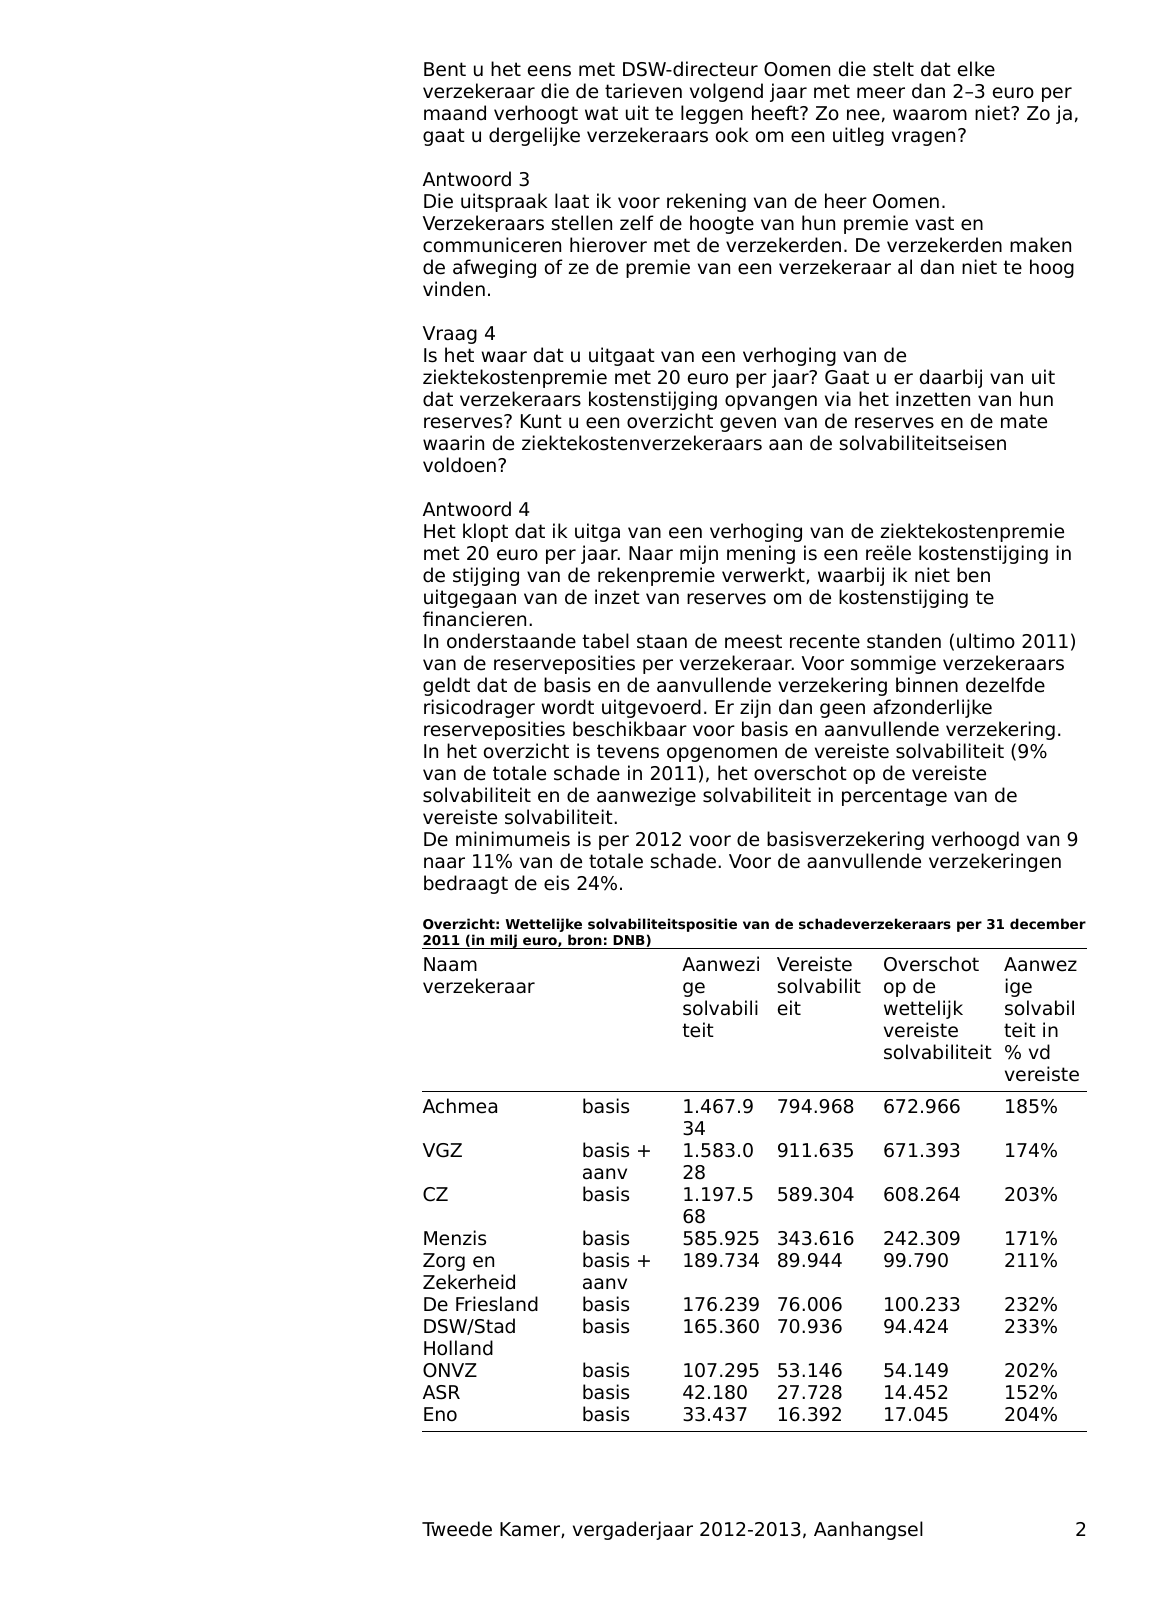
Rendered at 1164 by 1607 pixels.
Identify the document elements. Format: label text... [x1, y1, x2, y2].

table_cell 1.197.568 [676, 1184, 771, 1228]
table_cell Aanwezige solvabilteit in % vd vereiste [998, 949, 1087, 1091]
text Verzekeraars stellen zelf de hoogte van hun premie vast en communiceren hierover met de verzekerden. De verzekerden maken de afweging of ze de premie van een verzekeraar al dan niet te hoog vinden. [422, 213, 1087, 301]
table_cell 204% [998, 1404, 1087, 1431]
table_cell 99.790 [877, 1250, 998, 1294]
text De minimumeis is per 2012 voor de basisverzekering verhoogd van 9 naar 11% van de totale schade. Voor de aanvullende verzekeringen bedraagt de eis 24%. [422, 829, 1087, 895]
table_cell VGZ [422, 1140, 576, 1184]
text Vraag 4 [422, 323, 1087, 345]
table_cell 176.239 [676, 1294, 771, 1316]
table_cell De Friesland [422, 1294, 576, 1316]
text Antwoord 3 [422, 169, 1087, 191]
table_cell 1.467.934 [676, 1092, 771, 1140]
table_cell 211% [998, 1250, 1087, 1294]
table_cell 94.424 [877, 1316, 998, 1360]
table_cell basis [576, 1382, 676, 1404]
table_cell 203% [998, 1184, 1087, 1228]
table_cell Aanwezige solvabiliteit [676, 949, 771, 1091]
table_header Overzicht: Wettelijke solvabiliteitspositie van de schadeverzekeraars per 31 december 2011 (in milj euro, bron: DNB) [422, 917, 1087, 948]
table_cell 100.233 [877, 1294, 998, 1316]
table_cell 671.393 [877, 1140, 998, 1184]
table_cell Eno [422, 1404, 576, 1431]
table_cell 33.437 [676, 1404, 771, 1431]
table_cell CZ [422, 1184, 576, 1228]
table_cell [576, 949, 676, 1091]
table_cell 27.728 [771, 1382, 877, 1404]
table_cell ASR [422, 1382, 576, 1404]
table_cell 608.264 [877, 1184, 998, 1228]
table_cell 89.944 [771, 1250, 877, 1294]
table_cell 165.360 [676, 1316, 771, 1360]
table_cell 343.616 [771, 1228, 877, 1250]
table_cell Zorg en Zekerheid [422, 1250, 576, 1294]
table_cell 14.452 [877, 1382, 998, 1404]
text Bent u het eens met DSW-directeur Oomen die stelt dat elke verzekeraar die de tarieven volgend jaar met meer dan 2–3 euro per maand verhoogt wat uit te leggen heeft? Zo nee, waarom niet? Zo ja, gaat u dergelijke verzekeraars ook om een uitleg vragen? [422, 59, 1087, 147]
table_cell 171% [998, 1228, 1087, 1250]
table_cell 672.966 [877, 1092, 998, 1140]
table_cell 70.936 [771, 1316, 877, 1360]
text Antwoord 4 [422, 499, 1087, 521]
table_cell basis + aanv [576, 1140, 676, 1184]
table_cell 54.149 [877, 1360, 998, 1382]
table_cell 242.309 [877, 1228, 998, 1250]
table_cell DSW/Stad Holland [422, 1316, 576, 1360]
text Die uitspraak laat ik voor rekening van de heer Oomen. [422, 191, 1087, 213]
table_cell 42.180 [676, 1382, 771, 1404]
table_cell 232% [998, 1294, 1087, 1316]
table_cell Vereiste solvabiliteit [771, 949, 877, 1091]
table_cell Overschot op de wettelijk vereiste solvabiliteit [877, 949, 998, 1091]
text In het overzicht is tevens opgenomen de vereiste solvabiliteit (9% van de totale schade in 2011), het overschot op de vereiste solvabiliteit en de aanwezige solvabiliteit in percentage van de vereiste solvabiliteit. [422, 741, 1087, 829]
table_cell 174% [998, 1140, 1087, 1184]
table_cell Menzis [422, 1228, 576, 1250]
table_cell Achmea [422, 1092, 576, 1140]
table_cell basis [576, 1228, 676, 1250]
table_cell basis + aanv [576, 1250, 676, 1294]
table_cell basis [576, 1294, 676, 1316]
text Het klopt dat ik uitga van een verhoging van de ziektekostenpremie met 20 euro per jaar. Naar mijn mening is een reële kostenstijging in de stijging van de rekenpremie verwerkt, waarbij ik niet ben uitgegaan van de inzet van reserves om de kostenstijging te financieren. [422, 521, 1087, 631]
table_cell 189.734 [676, 1250, 771, 1294]
table_cell 76.006 [771, 1294, 877, 1316]
text In onderstaande tabel staan de meest recente standen (ultimo 2011) van de reserveposities per verzekeraar. Voor sommige verzekeraars geldt dat de basis en de aanvullende verzekering binnen dezelfde risicodrager wordt uitgevoerd. Er zijn dan geen afzonderlijke reserveposities beschikbaar voor basis en aanvullende verzekering. [422, 631, 1087, 741]
table_cell 185% [998, 1092, 1087, 1140]
table_cell 794.968 [771, 1092, 877, 1140]
table_cell 152% [998, 1382, 1087, 1404]
table_cell 233% [998, 1316, 1087, 1360]
table_cell 53.146 [771, 1360, 877, 1382]
table_cell 17.045 [877, 1404, 998, 1431]
table_cell 1.583.028 [676, 1140, 771, 1184]
table_cell 585.925 [676, 1228, 771, 1250]
table_cell 589.304 [771, 1184, 877, 1228]
table_cell basis [576, 1184, 676, 1228]
table_cell Naam verzekeraar [422, 949, 576, 1091]
table_cell basis [576, 1316, 676, 1360]
text Is het waar dat u uitgaat van een verhoging van de ziektekostenpremie met 20 euro per jaar? Gaat u er daarbij van uit dat verzekeraars kostenstijging opvangen via het inzetten van hun reserves? Kunt u een overzicht geven van de reserves en de mate waarin de ziektekostenverzekeraars aan de solvabiliteitseisen voldoen? [422, 345, 1087, 477]
table_cell ONVZ [422, 1360, 576, 1382]
table_cell 16.392 [771, 1404, 877, 1431]
table_cell basis [576, 1360, 676, 1382]
table_cell 202% [998, 1360, 1087, 1382]
table_cell 911.635 [771, 1140, 877, 1184]
table_cell basis [576, 1092, 676, 1140]
table_cell basis [576, 1404, 676, 1431]
table_cell 107.295 [676, 1360, 771, 1382]
